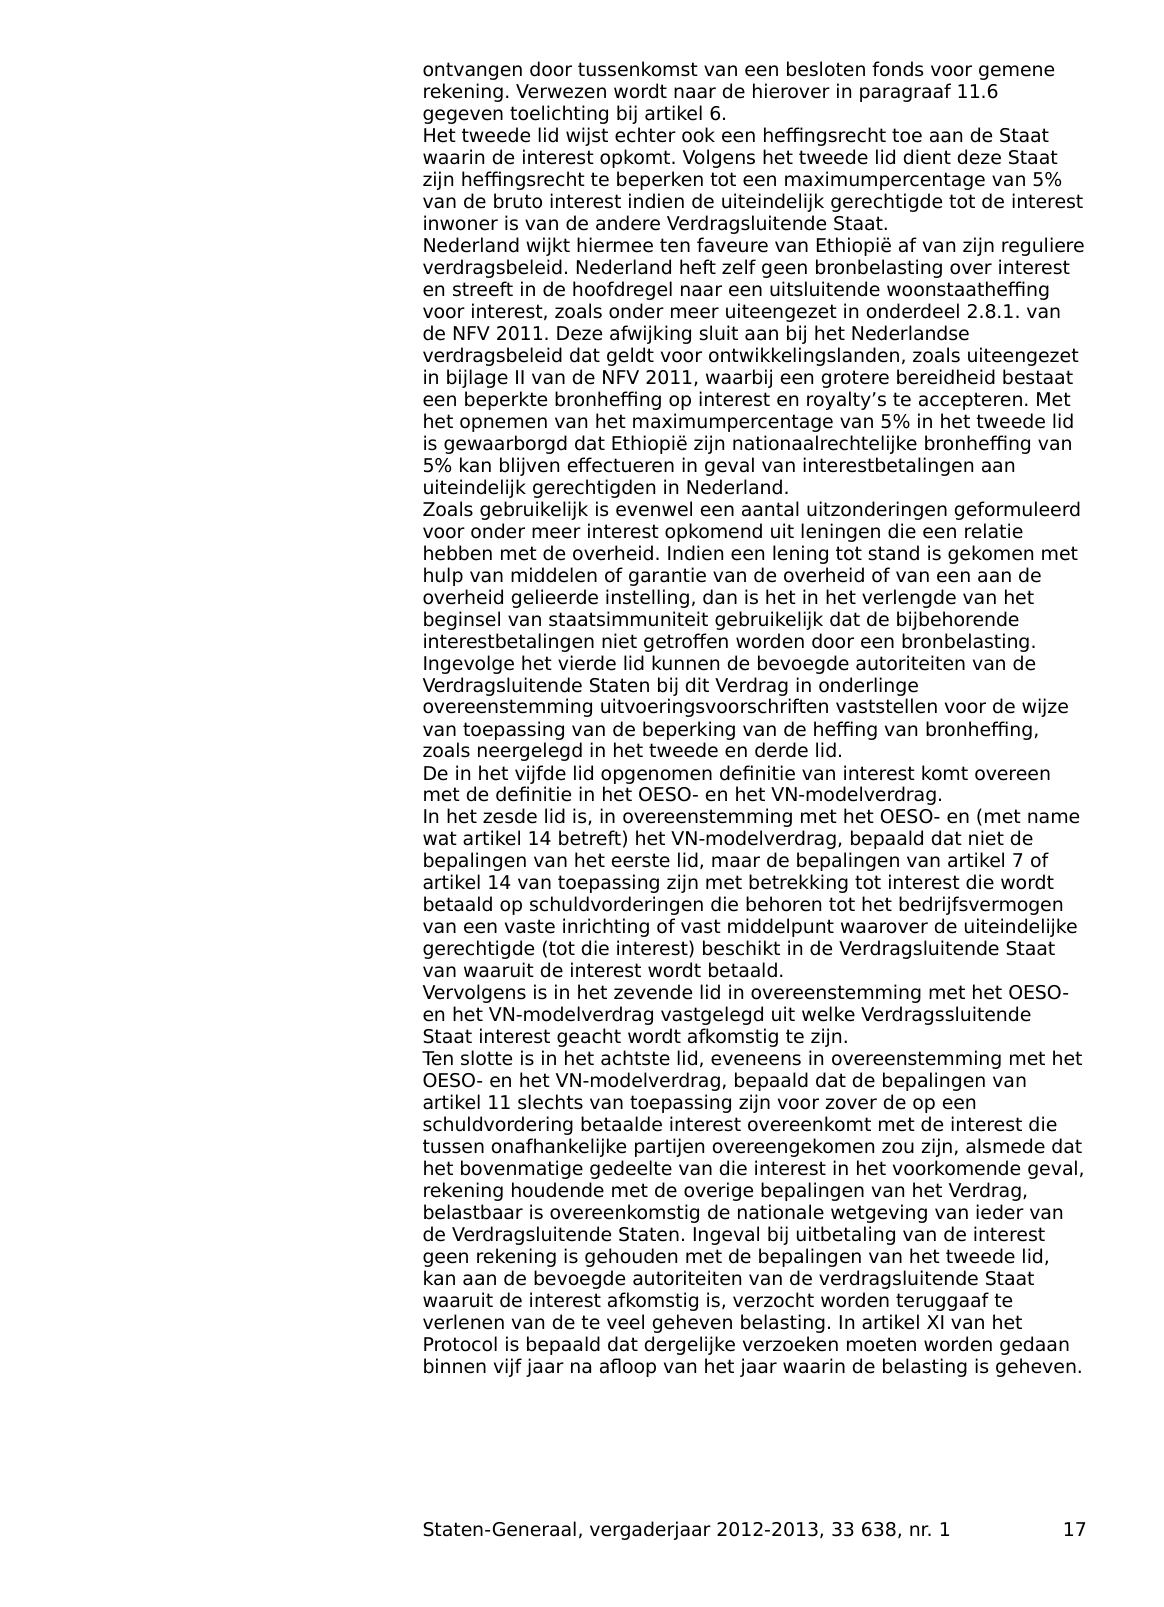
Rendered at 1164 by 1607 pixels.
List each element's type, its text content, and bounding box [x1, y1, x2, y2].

text Nederland wijkt hiermee ten faveure van Ethiopië af van zijn reguliere verdragsbeleid. Nederland heft zelf geen bronbelasting over interest en streeft in de hoofdregel naar een uitsluitende woonstaatheffing voor interest, zoals onder meer uiteengezet in onderdeel 2.8.1. van de NFV 2011. Deze afwijking sluit aan bij het Nederlandse verdragsbeleid dat geldt voor ontwikkelingslanden, zoals uiteengezet in bijlage II van de NFV 2011, waarbij een grotere bereidheid bestaat een beperkte bronheffing op interest en royalty’s te accepteren. Met het opnemen van het maximumpercentage van 5% in het tweede lid is gewaarborgd dat Ethiopië zijn nationaalrechtelijke bronheffing van 5% kan blijven effectueren in geval van interestbetalingen aan uiteindelijk gerechtigden in Nederland. [422, 235, 1087, 499]
text Het tweede lid wijst echter ook een heffingsrecht toe aan de Staat waarin de interest opkomt. Volgens het tweede lid dient deze Staat zijn heffingsrecht te beperken tot een maximumpercentage van 5% van de bruto interest indien de uiteindelijk gerechtigde tot de interest inwoner is van de andere Verdragsluitende Staat. [422, 125, 1087, 235]
text Zoals gebruikelijk is evenwel een aantal uitzonderingen geformuleerd voor onder meer interest opkomend uit leningen die een relatie hebben met de overheid. Indien een lening tot stand is gekomen met hulp van middelen of garantie van de overheid of van een aan de overheid gelieerde instelling, dan is het in het verlengde van het beginsel van staatsimmuniteit gebruikelijk dat de bijbehorende interestbetalingen niet getroffen worden door een bronbelasting. [422, 499, 1087, 652]
text In het zesde lid is, in overeenstemming met het OESO- en (met name wat artikel 14 betreft) het VN-modelverdrag, bepaald dat niet de bepalingen van het eerste lid, maar de bepalingen van artikel 7 of artikel 14 van toepassing zijn met betrekking tot interest die wordt betaald op schuldvorderingen die behoren tot het bedrijfsvermogen van een vaste inrichting of vast middelpunt waarover de uiteindelijke gerechtigde (tot die interest) beschikt in de Verdragsluitende Staat van waaruit de interest wordt betaald. [422, 806, 1087, 982]
text De in het vijfde lid opgenomen definitie van interest komt overeen met de definitie in het OESO- en het VN-modelverdrag. [422, 762, 1087, 806]
text Vervolgens is in het zevende lid in overeenstemming met het OESO- en het VN-modelverdrag vastgelegd uit welke Verdragssluitende Staat interest geacht wordt afkomstig te zijn. [422, 982, 1087, 1048]
text Ingevolge het vierde lid kunnen de bevoegde autoriteiten van de Verdragsluitende Staten bij dit Verdrag in onderlinge overeenstemming uitvoeringsvoorschriften vaststellen voor de wijze van toepassing van de beperking van de heffing van bronheffing, zoals neergelegd in het tweede en derde lid. [422, 652, 1087, 762]
text Ten slotte is in het achtste lid, eveneens in overeenstemming met het OESO- en het VN-modelverdrag, bepaald dat de bepalingen van artikel 11 slechts van toepassing zijn voor zover de op een schuldvordering betaalde interest overeenkomt met de interest die tussen onafhankelijke partijen overeengekomen zou zijn, alsmede dat het bovenmatige gedeelte van die interest in het voorkomende geval, rekening houdende met de overige bepalingen van het Verdrag, belastbaar is overeenkomstig de nationale wetgeving van ieder van de Verdragsluitende Staten. Ingeval bij uitbetaling van de interest geen rekening is gehouden met de bepalingen van het tweede lid, kan aan de bevoegde autoriteiten van de verdragsluitende Staat waaruit de interest afkomstig is, verzocht worden teruggaaf te verlenen van de te veel geheven belasting. In artikel XI van het Protocol is bepaald dat dergelijke verzoeken moeten worden gedaan binnen vijf jaar na afloop van het jaar waarin de belasting is geheven. [422, 1048, 1087, 1378]
text ontvangen door tussenkomst van een besloten fonds voor gemene rekening. Verwezen wordt naar de hierover in paragraaf 11.6 gegeven toelichting bij artikel 6. [422, 59, 1087, 125]
